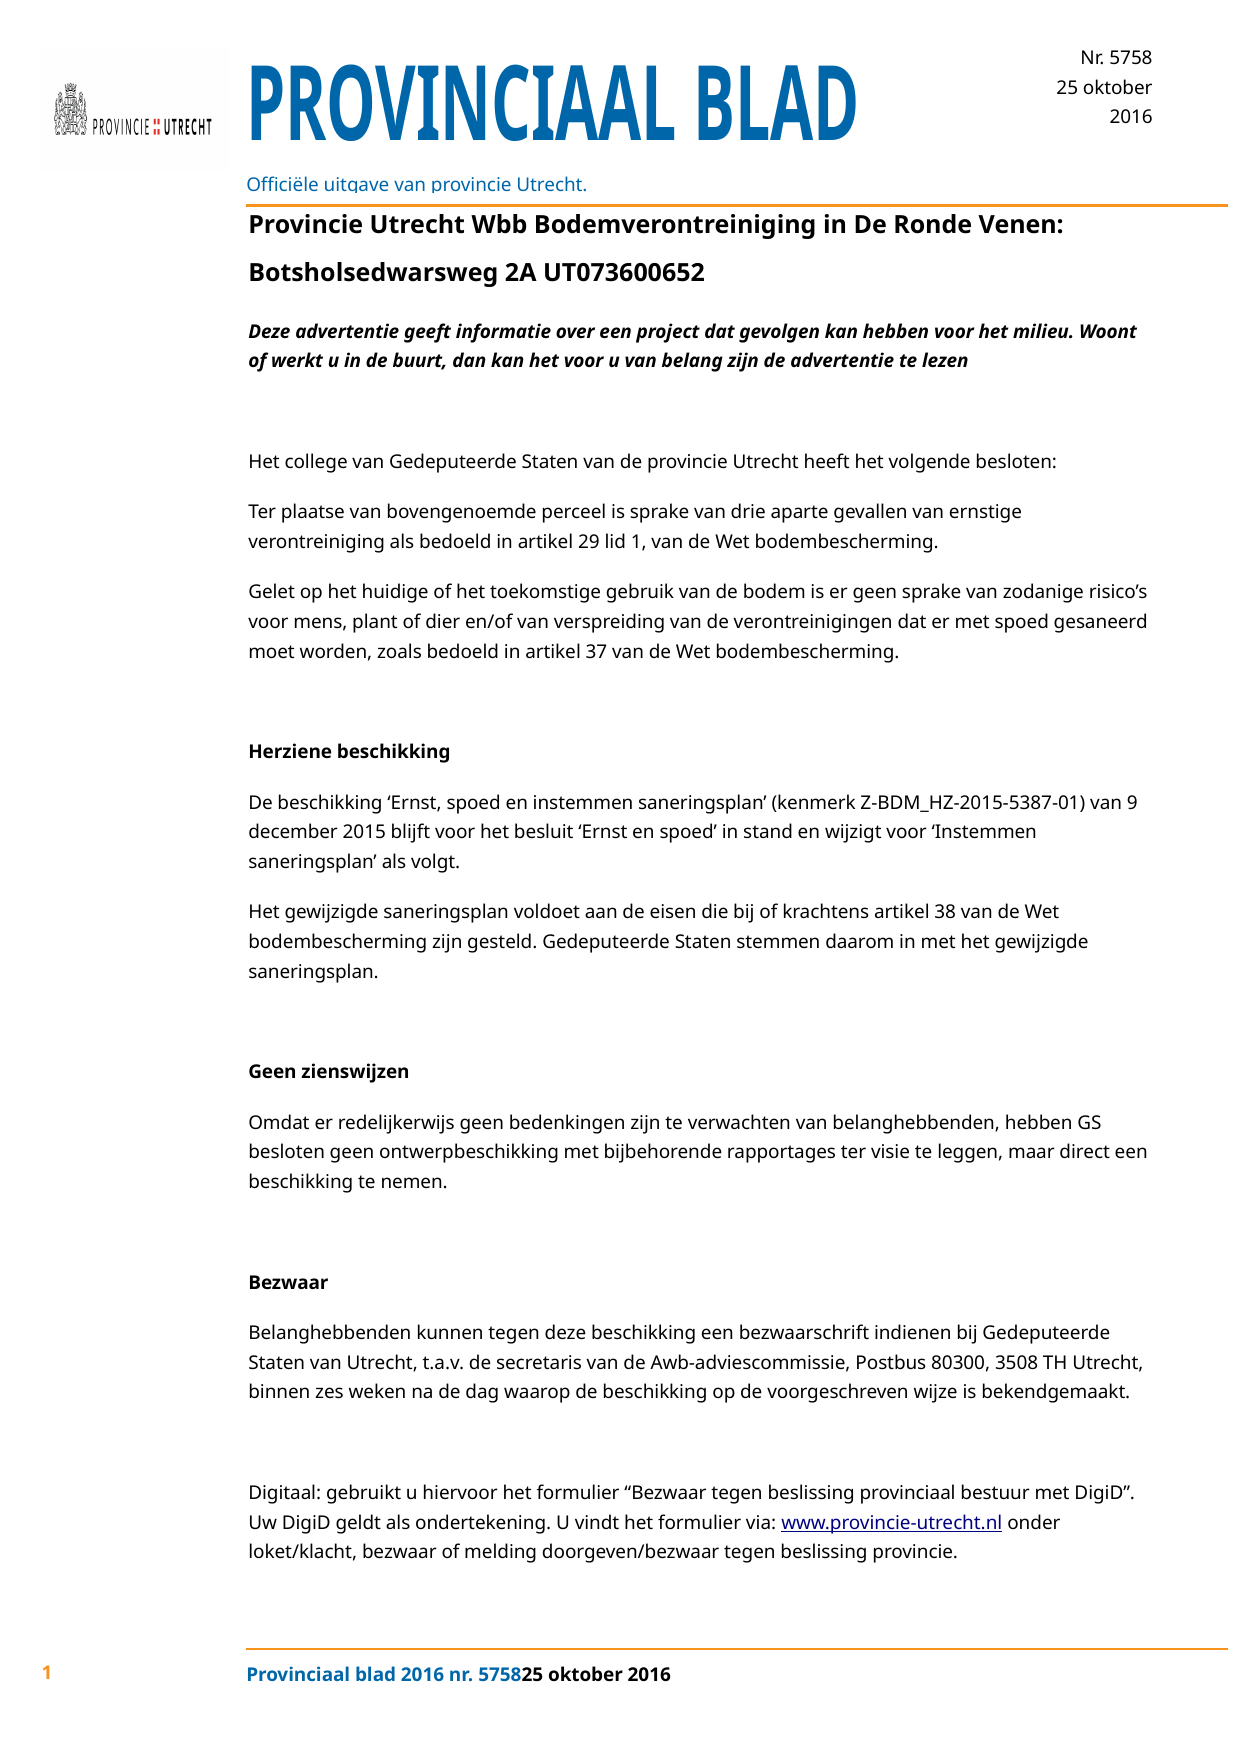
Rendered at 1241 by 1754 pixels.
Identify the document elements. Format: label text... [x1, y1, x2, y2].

text Deze advertentie geeft informatie over een project dat gevolgen kan hebben voor het milieu. Woont of werkt u in de buurt, dan kan het voor u van belang zijn de advertentie te lezen [248, 318, 1152, 373]
text Gelet op het huidige of het toekomstige gebruik van de bodem is er geen sprake van zodanige risico’s voor mens, plant of dier en/of van verspreiding van de verontreinigingen dat er met spoed gesaneerd moet worden, zoals bedoeld in artikel 37 van de Wet bodembescherming. [248, 579, 1152, 664]
text De beschikking ‘Ernst, spoed en instemmen saneringsplan’ (kenmerk Z-BDM_HZ-2015-5387-01) van 9 december 2015 blijft voor het besluit ‘Ernst en spoed’ in stand en wijzigt voor ‘Instemmen saneringsplan’ als volgt. [248, 789, 1152, 874]
text Geen zienswijzen [248, 1059, 1152, 1084]
picture [41, 47, 231, 172]
text Omdat er redelijkerwijs geen bedenkingen zijn te verwachten van belanghebbenden, hebben GS besloten geen ontwerpbeschikking met bijbehorende rapportages ter visie te leggen, maar direct een beschikking te nemen. [248, 1109, 1152, 1194]
text Het gewijzigde saneringsplan voldoet aan de eisen die bij of krachtens artikel 38 van de Wet bodembescherming zijn gesteld. Gedeputeerde Staten stemmen daarom in met het gewijzigde saneringsplan. [248, 899, 1152, 984]
text Provincie Utrecht Wbb Bodemverontreiniging in De Ronde Venen: Botsholsedwarsweg 2A UT073600652 [248, 207, 1152, 288]
text Ter plaatse van bovengenoemde perceel is sprake van drie aparte gevallen van ernstige verontreiniging als bedoeld in artikel 29 lid 1, van de Wet bodembescherming. [248, 499, 1152, 554]
text Herziene beschikking [248, 739, 1152, 764]
text Het college van Gedeputeerde Staten van de provincie Utrecht heeft het volgende besloten: [248, 448, 1152, 474]
text Bezwaar [248, 1269, 1152, 1295]
text Belanghebbenden kunnen tegen deze beschikking een bezwaarschrift indienen bij Gedeputeerde Staten van Utrecht, t.a.v. de secretaris van de Awb-adviescommissie, Postbus 80300, 3508 TH Utrecht, binnen zes weken na de dag waarop de beschikking op de voorgeschreven wijze is bekendgemaakt. [248, 1319, 1152, 1404]
text Digitaal: gebruikt u hiervoor het formulier “Bezwaar tegen beslissing provinciaal bestuur met DigiD”. Uw DigiD geldt als ondertekening. U vindt het formulier via: www.provincie-utrecht.nl onder loket/klacht, bezwaar of melding doorgeven/bezwaar tegen beslissing provincie. [248, 1479, 1152, 1564]
